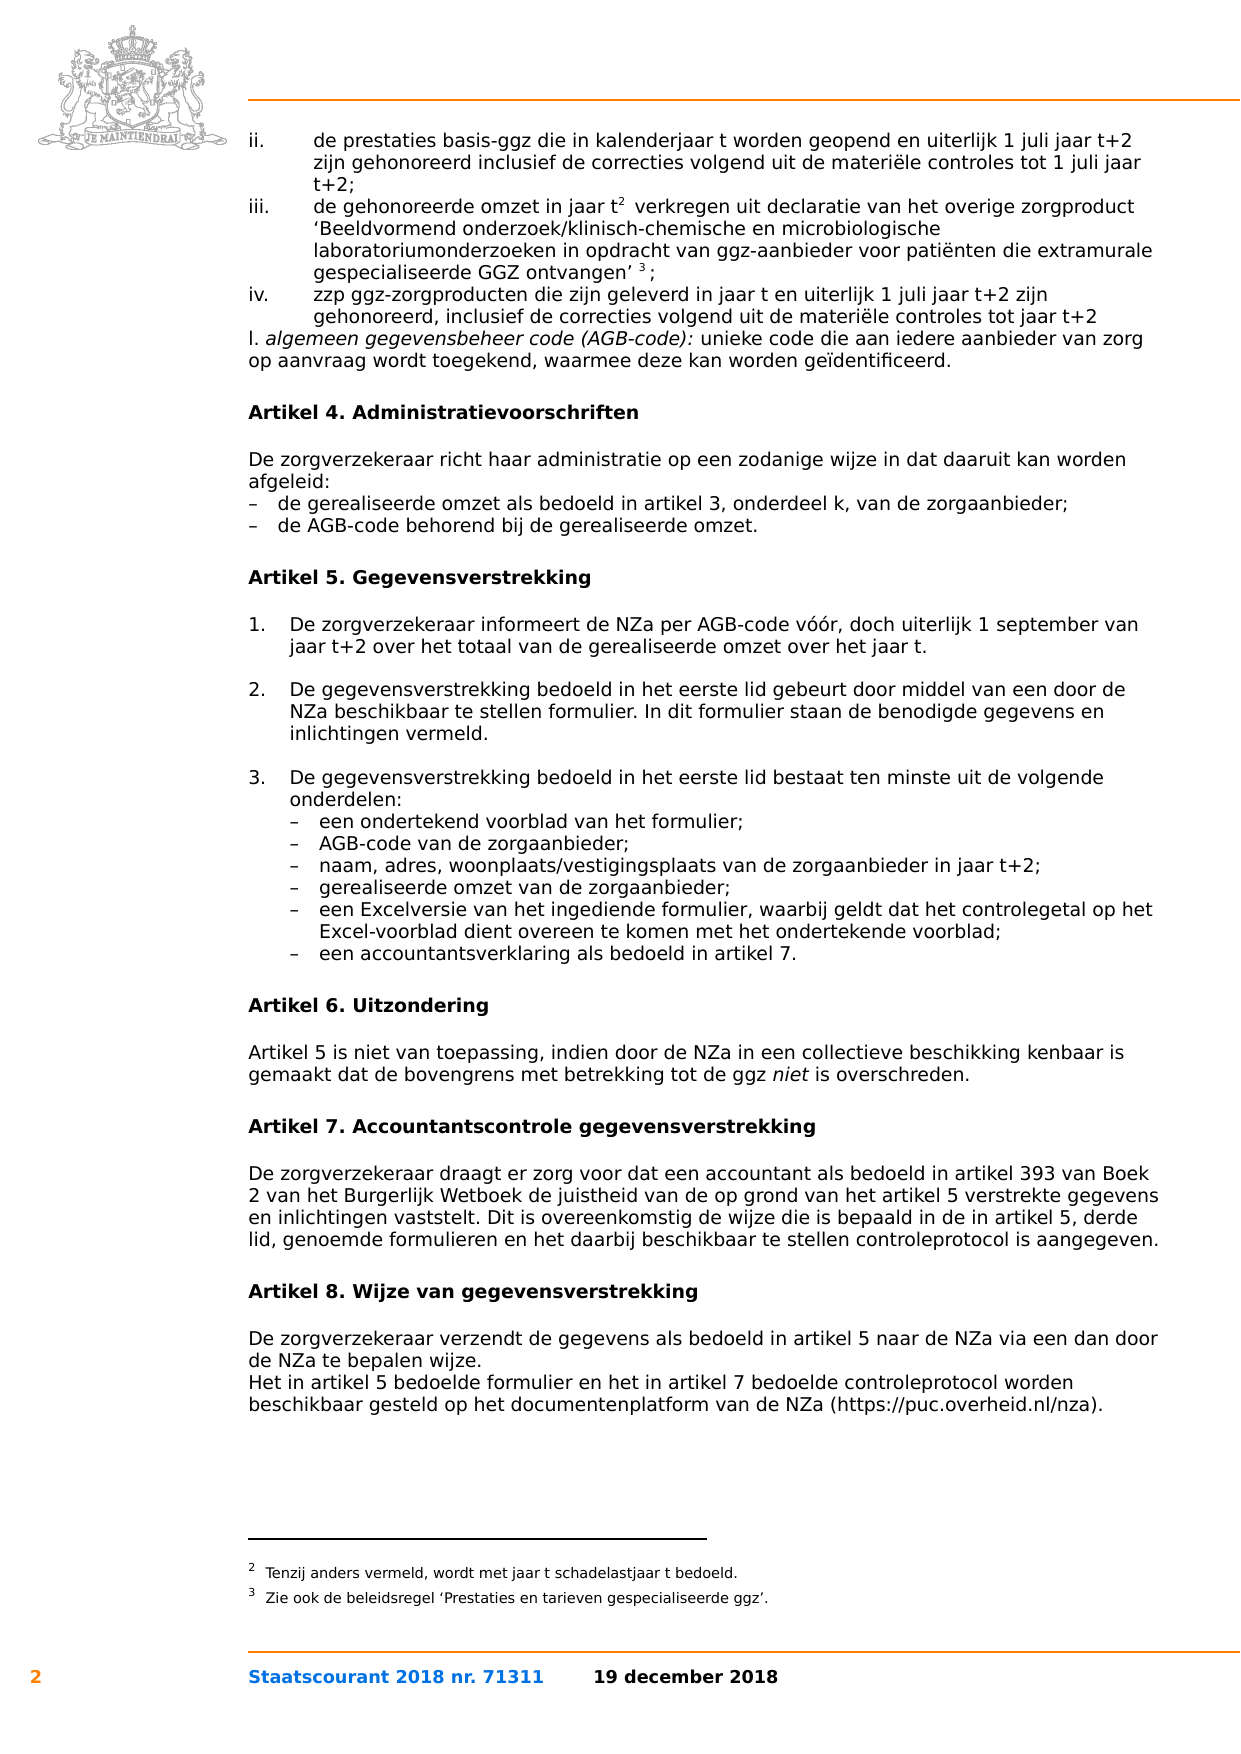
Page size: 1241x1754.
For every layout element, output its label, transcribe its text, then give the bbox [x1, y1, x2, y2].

text iv. zzp ggz-zorgproducten die zijn geleverd in jaar t en uiterlijk 1 juli jaar t+2 zijn gehonoreerd, inclusief de correcties volgend uit de materiële controles tot jaar t+2 [248, 284, 1163, 328]
text Tenzij anders vermeld, wordt met jaar t schadelastjaar t bedoeld. [248, 1561, 1163, 1583]
subtitle Artikel 4. Administratievoorschriften [248, 402, 1163, 424]
text – gerealiseerde omzet van de zorgaanbieder; [289, 877, 1163, 899]
text – de AGB-code behorend bij de gerealiseerde omzet. [248, 514, 1163, 537]
subtitle Artikel 7. Accountantscontrole gegevensverstrekking [248, 1116, 1163, 1138]
text – een accountantsverklaring als bedoeld in artikel 7. [289, 943, 1163, 965]
text De zorgverzekeraar richt haar administratie op een zodanige wijze in dat daaruit kan worden afgeleid: [248, 449, 1163, 493]
text 1. De zorgverzekeraar informeert de NZa per AGB-code vóór, doch uiterlijk 1 september van jaar t+2 over het totaal van de gerealiseerde omzet over het jaar t. [248, 613, 1163, 657]
text Het in artikel 5 bedoelde formulier en het in artikel 7 bedoelde controleprotocol worden beschikbaar gesteld op het documentenplatform van de NZa (https://puc.overheid.nl/nza). [248, 1372, 1163, 1416]
subtitle Artikel 6. Uitzondering [248, 995, 1163, 1017]
text De zorgverzekeraar draagt er zorg voor dat een accountant als bedoeld in artikel 393 van Boek 2 van het Burgerlijk Wetboek de juistheid van de op grond van het artikel 5 verstrekte gegevens en inlichtingen vaststelt. Dit is overeenkomstig de wijze die is bepaald in de in artikel 5, derde lid, genoemde formulieren en het daarbij beschikbaar te stellen controleprotocol is aangegeven. [248, 1163, 1163, 1251]
picture [38, 25, 227, 150]
text – de gerealiseerde omzet als bedoeld in artikel 3, onderdeel k, van de zorgaanbieder; [248, 493, 1163, 514]
text iii. de gehonoreerde omzet in jaar t verkregen uit declaratie van het overige zorgproduct ‘Beeldvormend onderzoek/klinisch-chemische en microbiologische laboratoriumonderzoeken in opdracht van ggz-aanbieder voor patiënten die extramurale gespecialiseerde GGZ ontvangen’ ; [248, 196, 1163, 284]
text 3. De gegevensverstrekking bedoeld in het eerste lid bestaat ten minste uit de volgende onderdelen: [248, 767, 1163, 811]
text De zorgverzekeraar verzendt de gegevens als bedoeld in artikel 5 naar de NZa via een dan door de NZa te bepalen wijze. [248, 1328, 1163, 1372]
text – naam, adres, woonplaats/vestigingsplaats van de zorgaanbieder in jaar t+2; [289, 855, 1163, 877]
subtitle Artikel 8. Wijze van gegevensverstrekking [248, 1281, 1163, 1303]
text – een ondertekend voorblad van het formulier; [289, 811, 1163, 833]
text Zie ook de beleidsregel ‘Prestaties en tarieven gespecialiseerde ggz’. [248, 1586, 1163, 1608]
text 2. De gegevensverstrekking bedoeld in het eerste lid gebeurt door middel van een door de NZa beschikbaar te stellen formulier. In dit formulier staan de benodigde gegevens en inlichtingen vermeld. [248, 679, 1163, 745]
text – een Excelversie van het ingediende formulier, waarbij geldt dat het controlegetal op het Excel-voorblad dient overeen te komen met het ondertekende voorblad; [289, 899, 1163, 943]
text ii. de prestaties basis-ggz die in kalenderjaar t worden geopend en uiterlijk 1 juli jaar t+2 zijn gehonoreerd inclusief de correcties volgend uit de materiële controles tot 1 juli jaar t+2; [248, 130, 1163, 196]
text – AGB-code van de zorgaanbieder; [289, 833, 1163, 855]
text Artikel 5 is niet van toepassing, indien door de NZa in een collectieve beschikking kenbaar is gemaakt dat de bovengrens met betrekking tot de ggz niet is overschreden. [248, 1042, 1163, 1086]
subtitle Artikel 5. Gegevensverstrekking [248, 567, 1163, 588]
text l. algemeen gegevensbeheer code (AGB-code): unieke code die aan iedere aanbieder van zorg op aanvraag wordt toegekend, waarmee deze kan worden geïdentificeerd. [248, 328, 1163, 372]
